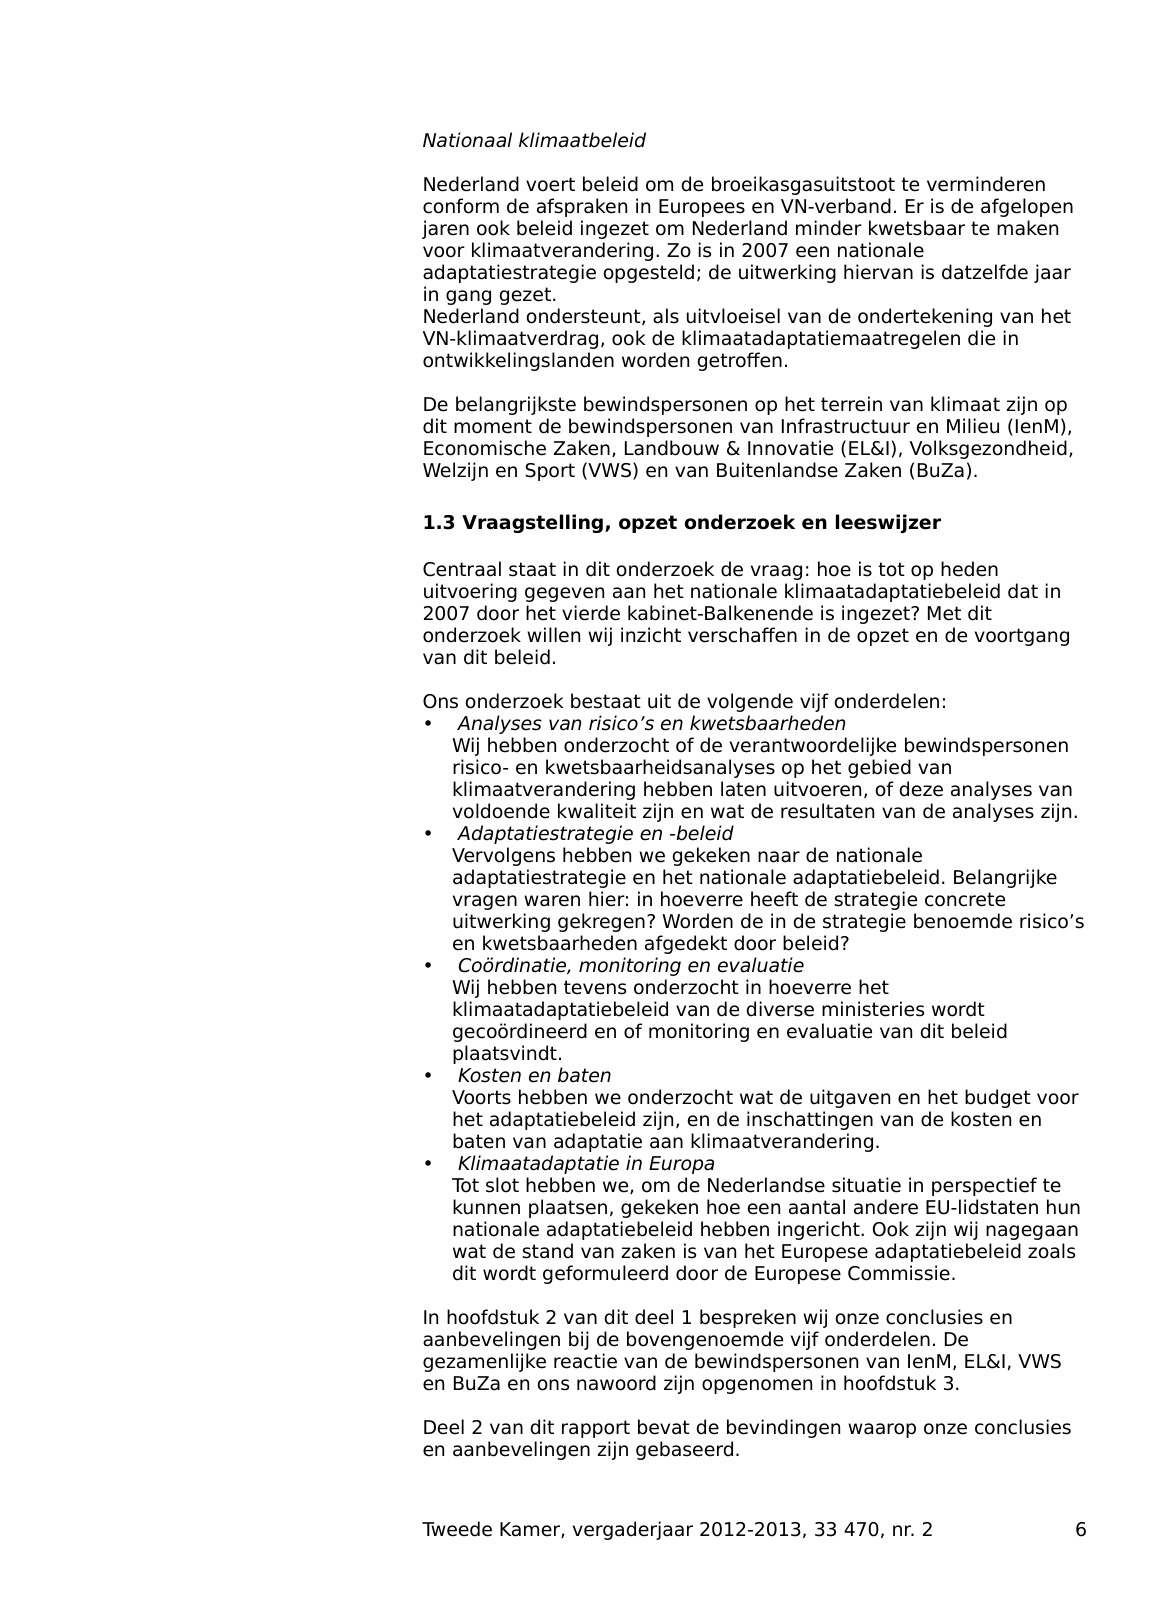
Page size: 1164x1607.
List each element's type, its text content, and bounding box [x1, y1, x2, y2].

text • Coördinatie, monitoring en evaluatie [422, 955, 1087, 977]
text • Klimaatadaptatie in Europa [422, 1153, 1087, 1174]
text Wij hebben tevens onderzocht in hoeverre het klimaatadaptatiebeleid van de diverse ministeries wordt gecoördineerd en of monitoring en evaluatie van dit beleid plaatsvindt. [452, 977, 1087, 1065]
text • Analyses van risico’s en kwetsbaarheden [422, 713, 1087, 735]
text • Kosten en baten [422, 1065, 1087, 1087]
text De belangrijkste bewindspersonen op het terrein van klimaat zijn op dit moment de bewindspersonen van Infrastructuur en Milieu (IenM), Economische Zaken, Landbouw & Innovatie (EL&I), Volksgezondheid, Welzijn en Sport (VWS) en van Buitenlandse Zaken (BuZa). [422, 394, 1087, 482]
subtitle Nationaal klimaatbeleid [422, 130, 1087, 152]
text Wij hebben onderzocht of de verantwoordelijke bewindspersonen risico- en kwetsbaarheidsanalyses op het gebied van klimaatverandering hebben laten uitvoeren, of deze analyses van voldoende kwaliteit zijn en wat de resultaten van de analyses zijn. [452, 735, 1087, 823]
text Nederland voert beleid om de broeikasgasuitstoot te verminderen conform de afspraken in Europees en VN-verband. Er is de afgelopen jaren ook beleid ingezet om Nederland minder kwetsbaar te maken voor klimaatverandering. Zo is in 2007 een nationale adaptatiestrategie opgesteld; de uitwerking hiervan is datzelfde jaar in gang gezet. [422, 174, 1087, 306]
text Vervolgens hebben we gekeken naar de nationale adaptatiestrategie en het nationale adaptatiebeleid. Belangrijke vragen waren hier: in hoeverre heeft de strategie concrete uitwerking gekregen? Worden de in de strategie benoemde risico’s en kwetsbaarheden afgedekt door beleid? [452, 845, 1087, 955]
text In hoofdstuk 2 van dit deel 1 bespreken wij onze conclusies en aanbevelingen bij de bovengenoemde vijf onderdelen. De gezamenlijke reactie van de bewindspersonen van IenM, EL&I, VWS en BuZa en ons nawoord zijn opgenomen in hoofdstuk 3. [422, 1307, 1087, 1394]
text Centraal staat in dit onderzoek de vraag: hoe is tot op heden uitvoering gegeven aan het nationale klimaatadaptatiebeleid dat in 2007 door het vierde kabinet-Balkenende is ingezet? Met dit onderzoek willen wij inzicht verschaffen in de opzet en de voortgang van dit beleid. [422, 559, 1087, 669]
text Voorts hebben we onderzocht wat de uitgaven en het budget voor het adaptatiebeleid zijn, en de inschattingen van de kosten en baten van adaptatie aan klimaatverandering. [452, 1087, 1087, 1153]
text Nederland ondersteunt, als uitvloeisel van de ondertekening van het VN-klimaatverdrag, ook de klimaatadaptatiemaatregelen die in ontwikkelingslanden worden getroffen. [422, 306, 1087, 372]
text Deel 2 van dit rapport bevat de bevindingen waarop onze conclusies en aanbevelingen zijn gebaseerd. [422, 1417, 1087, 1461]
subtitle 1.3 Vraagstelling, opzet onderzoek en leeswijzer [422, 512, 1087, 534]
text Tot slot hebben we, om de Nederlandse situatie in perspectief te kunnen plaatsen, gekeken hoe een aantal andere EU-lidstaten hun nationale adaptatiebeleid hebben ingericht. Ook zijn wij nagegaan wat de stand van zaken is van het Europese adaptatiebeleid zoals dit wordt geformuleerd door de Europese Commissie. [452, 1174, 1087, 1284]
text • Adaptatiestrategie en -beleid [422, 823, 1087, 845]
text Ons onderzoek bestaat uit de volgende vijf onderdelen: [422, 691, 1087, 713]
